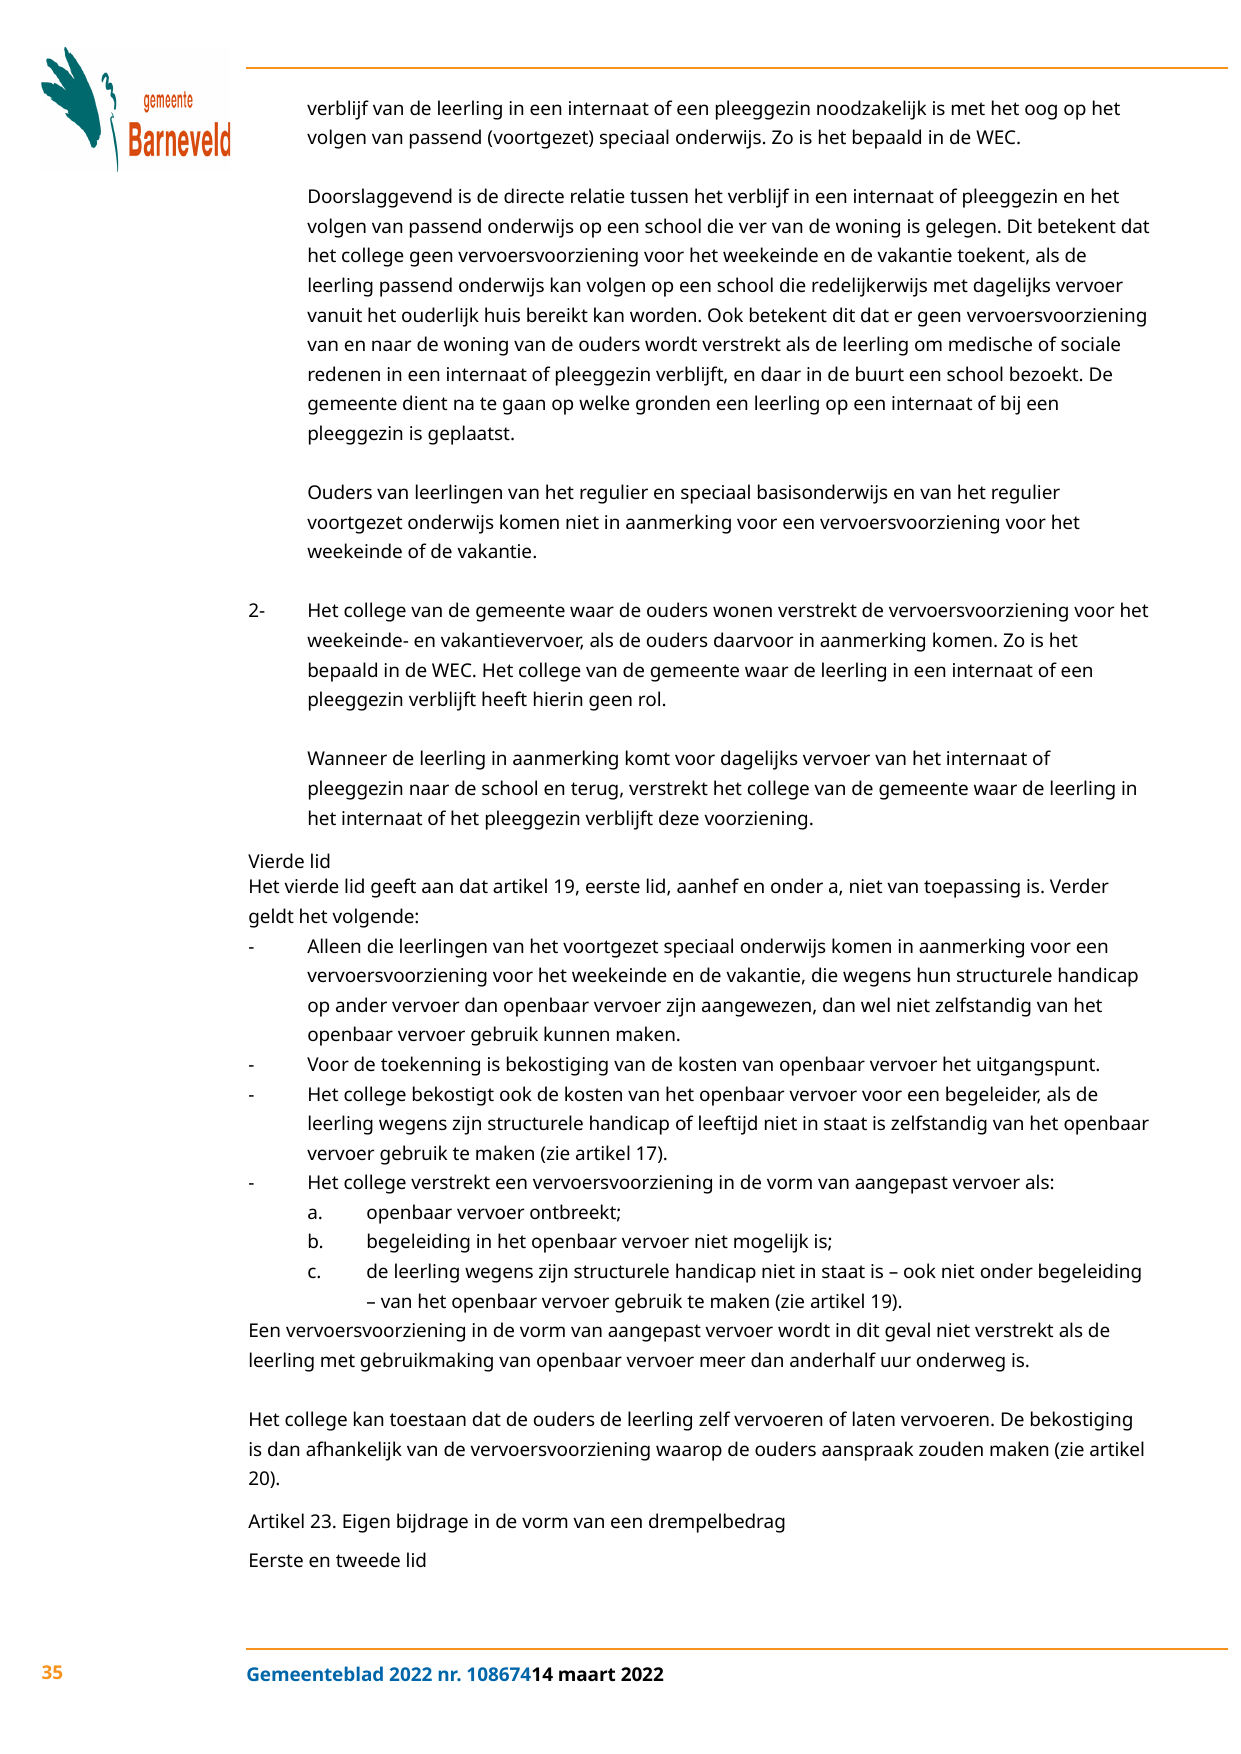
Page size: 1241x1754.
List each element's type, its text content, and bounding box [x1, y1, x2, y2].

text Het college kan toestaan dat de ouders de leerling zelf vervoeren of laten vervoeren. De bekostiging is dan afhankelijk van de vervoersvoorziening waarop de ouders aanspraak zouden maken (zie artikel 20). [248, 1406, 1152, 1491]
text Vierde lid [248, 848, 1152, 874]
list Doorslaggevend is de directe relatie tussen het verblijf in een internaat of pleeggezin en het volgen van passend onderwijs op een school die ver van de woning is gelegen. Dit betekent dat het college geen vervoersvoorziening voor het weekeinde en de vakantie toekent, als de leerling passend onderwijs kan volgen op een school die redelijkerwijs met dagelijks vervoer vanuit het ouderlijk huis bereikt kan worden. Ook betekent dit dat er geen vervoersvoorziening van en naar de woning van de ouders wordt verstrekt als de leerling om medische of sociale redenen in een internaat of pleeggezin verblijft, en daar in de buurt een school bezoekt. De gemeente dient na te gaan op welke gronden een leerling op een internaat of bij een pleeggezin is geplaatst. [248, 183, 1152, 446]
list verblijf van de leerling in een internaat of een pleeggezin noodzakelijk is met het oog op het volgen van passend (voortgezet) speciaal onderwijs. Zo is het bepaald in de WEC. [248, 95, 1152, 150]
text Eerste en tweede lid [248, 1548, 1152, 1573]
list Ouders van leerlingen van het regulier en speciaal basisonderwijs en van het regulier voortgezet onderwijs komen niet in aanmerking voor een vervoersvoorziening voor het weekeinde of de vakantie. [248, 479, 1152, 564]
text Het vierde lid geeft aan dat artikel 19, eerste lid, aanhef en onder a, niet van toepassing is. Verder geldt het volgende: [248, 874, 1152, 929]
list Alleen die leerlingen van het voortgezet speciaal onderwijs komen in aanmerking voor een vervoersvoorziening voor het weekeinde en de vakantie, die wegens hun structurele handicap op ander vervoer dan openbaar vervoer zijn aangewezen, dan wel niet zelfstandig van het openbaar vervoer gebruik kunnen maken. [248, 933, 1152, 1047]
list Voor de toekenning is bekostiging van de kosten van openbaar vervoer het uitgangspunt. [248, 1051, 1152, 1077]
list de leerling wegens zijn structurele handicap niet in staat is – ook niet onder begeleiding – van het openbaar vervoer gebruik te maken (zie artikel 19). [307, 1258, 1152, 1313]
list openbaar vervoer ontbreekt; [307, 1199, 1152, 1225]
text Een vervoersvoorziening in de vorm van aangepast vervoer wordt in dit geval niet verstrekt als de leerling met gebruikmaking van openbaar vervoer meer dan anderhalf uur onderweg is. [248, 1317, 1152, 1373]
list begeleiding in het openbaar vervoer niet mogelijk is; [307, 1229, 1152, 1254]
list Het college verstrekt een vervoersvoorziening in de vorm van aangepast vervoer als: [248, 1169, 1152, 1195]
list Het college bekostigt ook de kosten van het openbaar vervoer voor een begeleider, als de leerling wegens zijn structurele handicap of leeftijd niet in staat is zelfstandig van het openbaar vervoer gebruik te maken (zie artikel 17). [248, 1081, 1152, 1166]
picture [41, 47, 231, 172]
list Het college van de gemeente waar de ouders wonen verstrekt de vervoersvoorziening voor het weekeinde- en vakantievervoer, als de ouders daarvoor in aanmerking komen. Zo is het bepaald in de WEC. Het college van de gemeente waar de leerling in een internaat of een pleeggezin verblijft heeft hierin geen rol. [248, 598, 1152, 712]
text Artikel 23. Eigen bijdrage in de vorm van een drempelbedrag [248, 1508, 1152, 1534]
list Wanneer de leerling in aanmerking komt voor dagelijks vervoer van het internaat of pleeggezin naar de school en terug, verstrekt het college van de gemeente waar de leerling in het internaat of het pleeggezin verblijft deze voorziening. [248, 746, 1152, 831]
